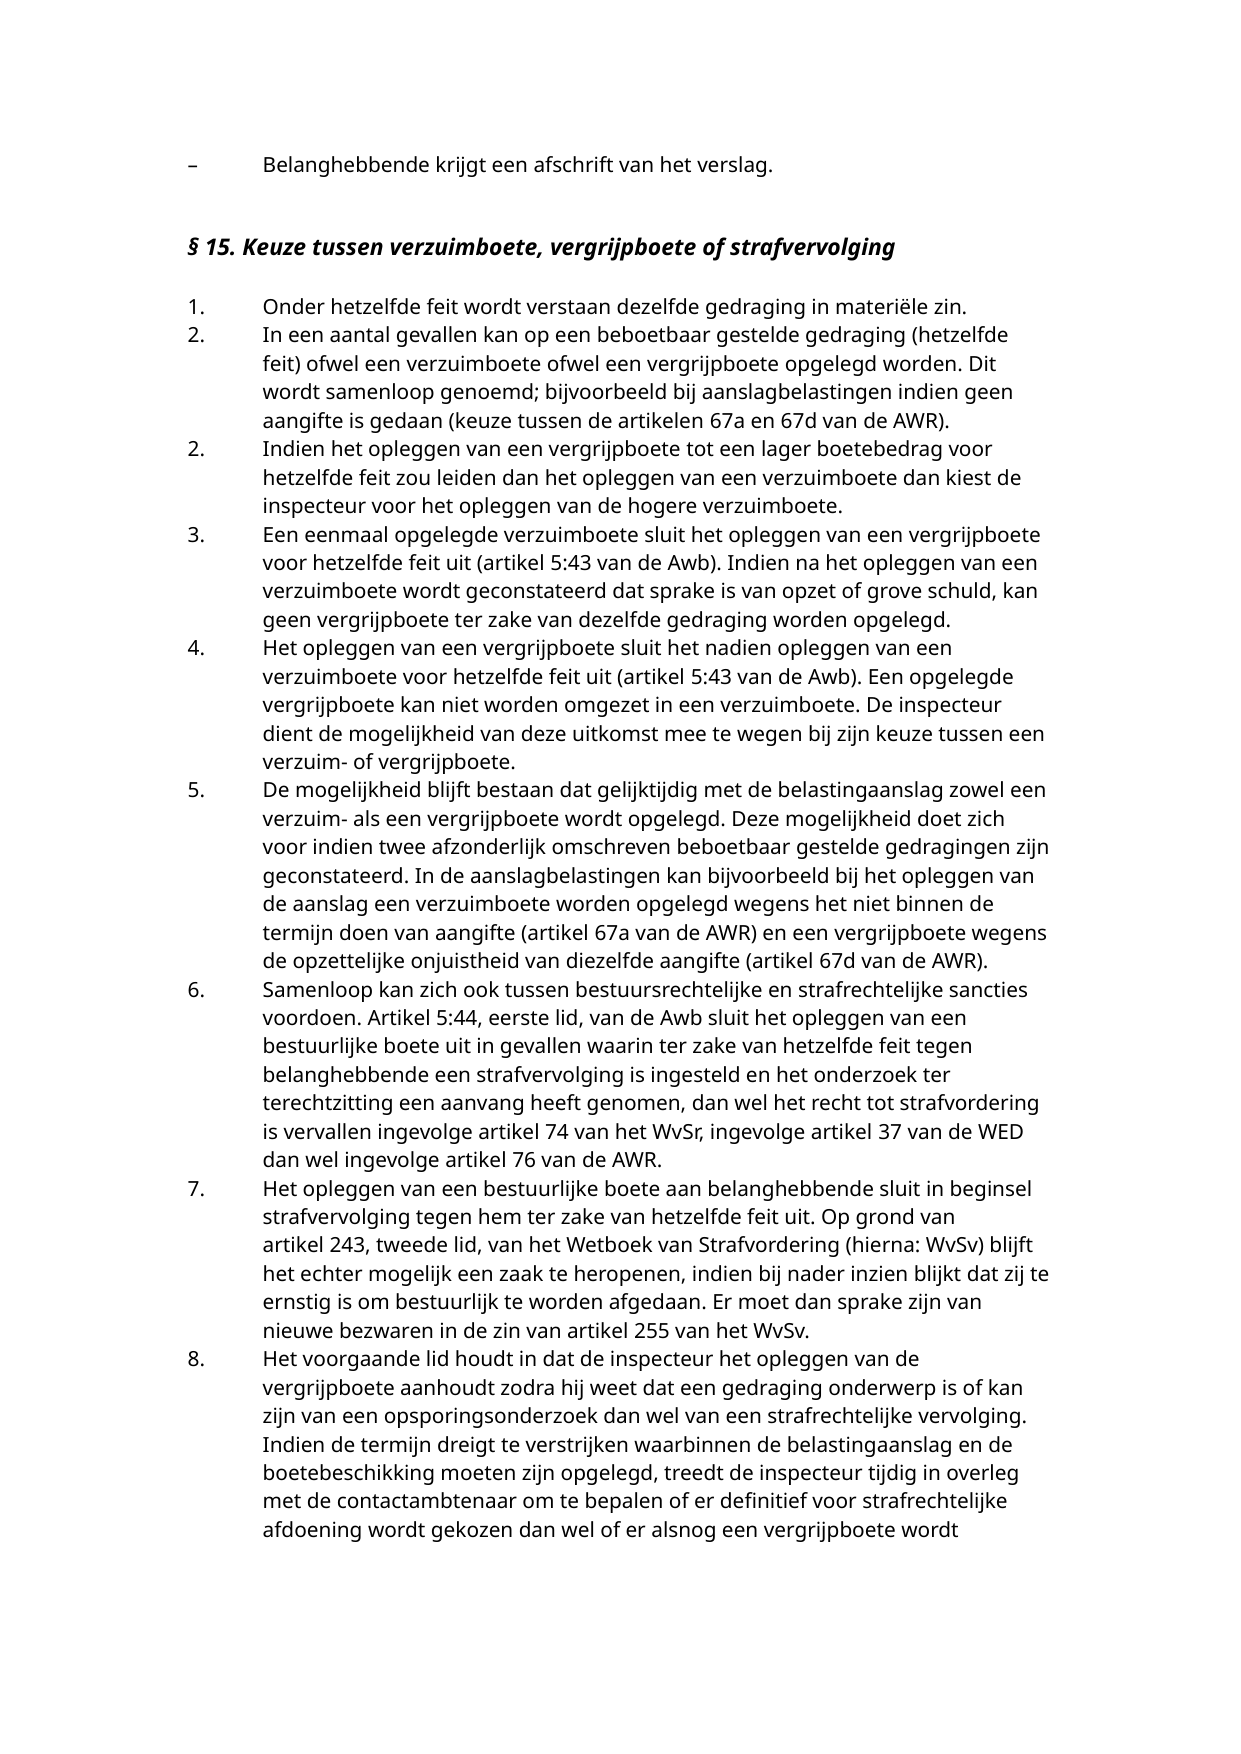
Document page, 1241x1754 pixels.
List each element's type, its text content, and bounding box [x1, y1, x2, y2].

list De mogelijkheid blijft bestaan dat gelijktijdig met de belastingaanslag zowel een verzuim- als een vergrijpboete wordt opgelegd. Deze mogelijkheid doet zich voor indien twee afzonderlijk omschreven beboetbaar gestelde gedragingen zijn geconstateerd. In de aanslagbelastingen kan bijvoorbeeld bij het opleggen van de aanslag een verzuimboete worden opgelegd wegens het niet binnen de termijn doen van aangifte (artikel 67a van de AWR) en een vergrijpboete wegens de opzettelijke onjuistheid van diezelfde aangifte (artikel 67d van de AWR). [187, 776, 1053, 975]
list Het opleggen van een vergrijpboete sluit het nadien opleggen van een verzuimboete voor hetzelfde feit uit (artikel 5:43 van de Awb). Een opgelegde vergrijpboete kan niet worden omgezet in een verzuimboete. De inspecteur dient de mogelijkheid van deze uitkomst mee te wegen bij zijn keuze tussen een verzuim- of vergrijpboete. [187, 633, 1053, 776]
list Indien het opleggen van een vergrijpboete tot een lager boetebedrag voor hetzelfde feit zou leiden dan het opleggen van een verzuimboete dan kiest de inspecteur voor het opleggen van de hogere verzuimboete. [187, 434, 1053, 520]
list Het voorgaande lid houdt in dat de inspecteur het opleggen van de vergrijpboete aanhoudt zodra hij weet dat een gedraging onderwerp is of kan zijn van een opsporingsonderzoek dan wel van een strafrechtelijke vervolging. Indien de termijn dreigt te verstrijken waarbinnen de belastingaanslag en de boetebeschikking moeten zijn opgelegd, treedt de inspecteur tijdig in overleg met de contactambtenaar om te bepalen of er definitief voor strafrechtelijke afdoening wordt gekozen dan wel of er alsnog een vergrijpboete wordt [187, 1344, 1053, 1543]
list Een eenmaal opgelegde verzuimboete sluit het opleggen van een vergrijpboete voor hetzelfde feit uit (artikel 5:43 van de Awb). Indien na het opleggen van een verzuimboete wordt geconstateerd dat sprake is van opzet of grove schuld, kan geen vergrijpboete ter zake van dezelfde gedraging worden opgelegd. [187, 520, 1053, 633]
list Samenloop kan zich ook tussen bestuursrechtelijke en strafrechtelijke sancties voordoen. Artikel 5:44, eerste lid, van de Awb sluit het opleggen van een bestuurlijke boete uit in gevallen waarin ter zake van hetzelfde feit tegen belanghebbende een strafvervolging is ingesteld en het onderzoek ter terechtzitting een aanvang heeft genomen, dan wel het recht tot strafvordering is vervallen ingevolge artikel 74 van het WvSr, ingevolge artikel 37 van de WED dan wel ingevolge artikel 76 van de AWR. [187, 975, 1053, 1174]
list Het opleggen van een bestuurlijke boete aan belanghebbende sluit in beginsel strafvervolging tegen hem ter zake van hetzelfde feit uit. Op grond van artikel 243, tweede lid, van het Wetboek van Strafvordering (hierna: WvSv) blijft het echter mogelijk een zaak te heropenen, indien bij nader inzien blijkt dat zij te ernstig is om bestuurlijk te worden afgedaan. Er moet dan sprake zijn van nieuwe bezwaren in de zin van artikel 255 van het WvSv. [187, 1174, 1053, 1344]
subtitle § 15. Keuze tussen verzuimboete, vergrijpboete of strafvervolging [187, 231, 1053, 262]
list Onder hetzelfde feit wordt verstaan dezelfde gedraging in materiële zin. [187, 292, 1053, 321]
list Belanghebbende krijgt een afschrift van het verslag. [187, 150, 1053, 178]
list In een aantal gevallen kan op een beboetbaar gestelde gedraging (hetzelfde feit) ofwel een verzuimboete ofwel een vergrijpboete opgelegd worden. Dit wordt samenloop genoemd; bijvoorbeeld bij aanslagbelastingen indien geen aangifte is gedaan (keuze tussen de artikelen 67a en 67d van de AWR). [187, 321, 1053, 434]
